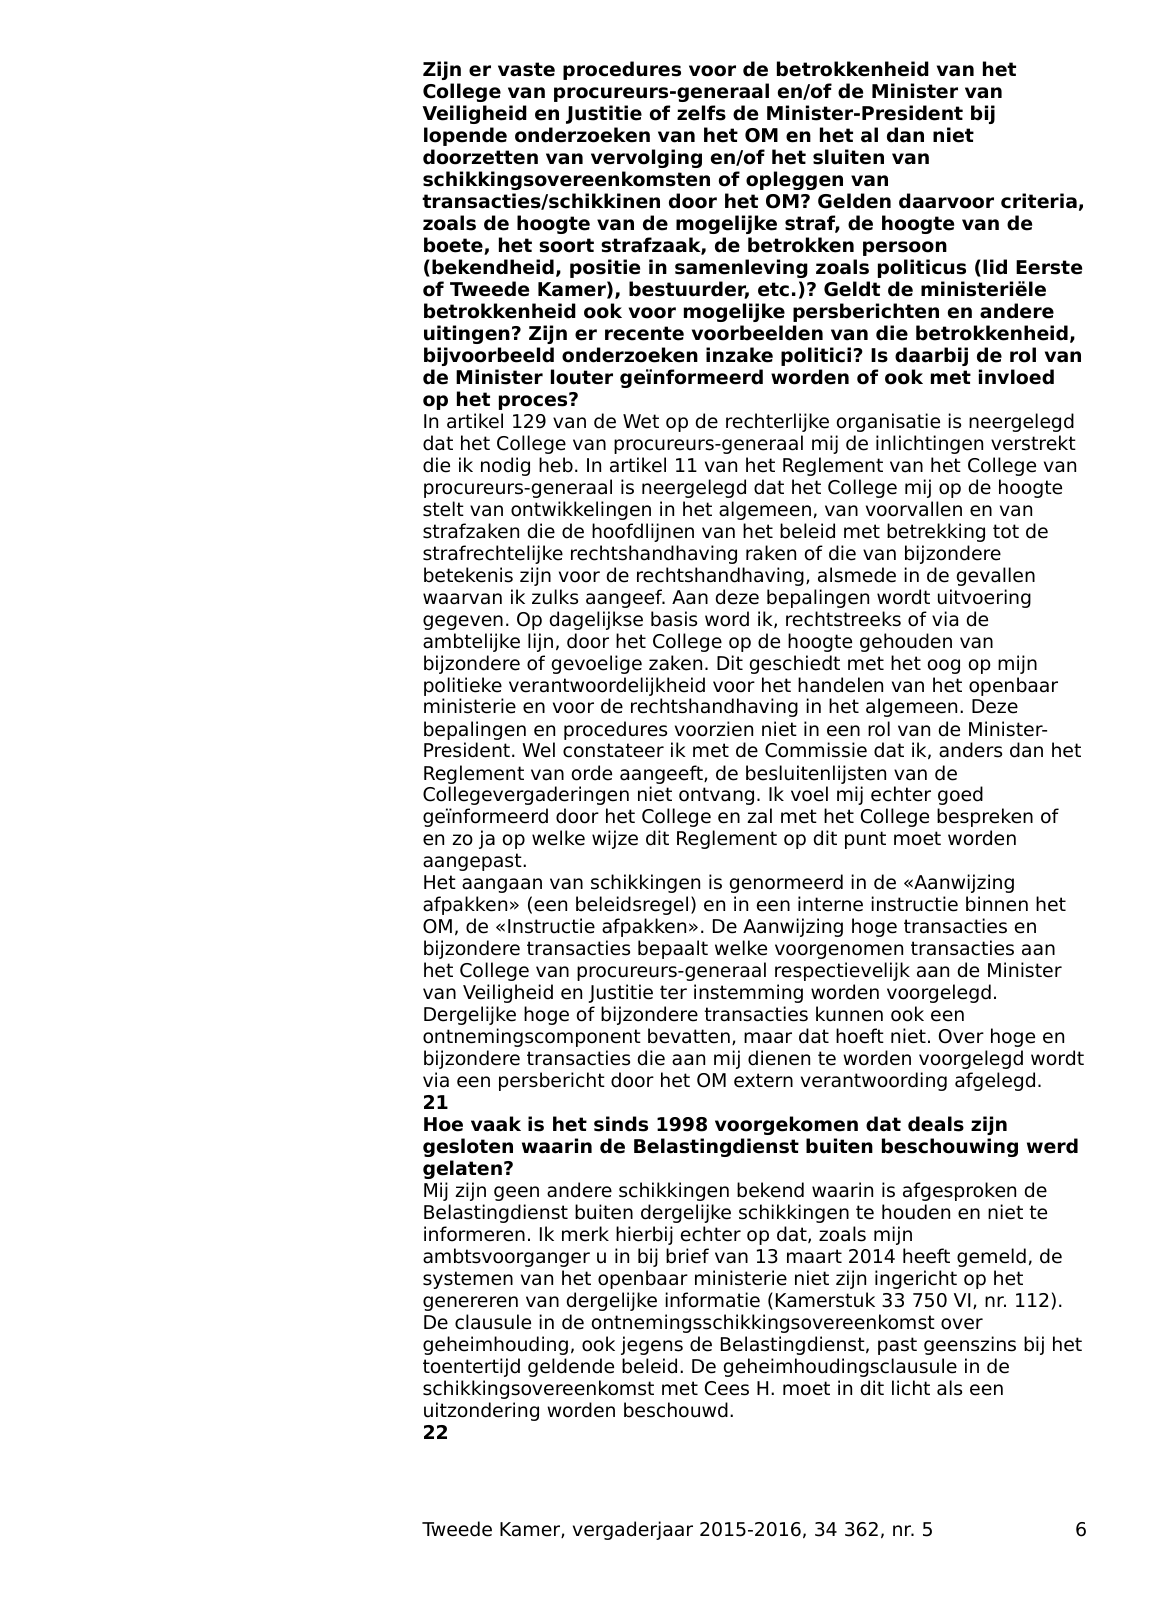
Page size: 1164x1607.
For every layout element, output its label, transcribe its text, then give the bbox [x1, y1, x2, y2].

text 22 [422, 1422, 1087, 1444]
text Het aangaan van schikkingen is genormeerd in de «Aanwijzing afpakken» (een beleidsregel) en in een interne instructie binnen het OM, de «Instructie afpakken». De Aanwijzing hoge transacties en bijzondere transacties bepaalt welke voorgenomen transacties aan het College van procureurs-generaal respectievelijk aan de Minister van Veiligheid en Justitie ter instemming worden voorgelegd. Dergelijke hoge of bijzondere transacties kunnen ook een ontnemingscomponent bevatten, maar dat hoeft niet. Over hoge en bijzondere transacties die aan mij dienen te worden voorgelegd wordt via een persbericht door het OM extern verantwoording afgelegd. [422, 872, 1087, 1092]
text Hoe vaak is het sinds 1998 voorgekomen dat deals zijn gesloten waarin de Belastingdienst buiten beschouwing werd gelaten? [422, 1114, 1087, 1180]
text Mij zijn geen andere schikkingen bekend waarin is afgesproken de Belastingdienst buiten dergelijke schikkingen te houden en niet te informeren. Ik merk hierbij echter op dat, zoals mijn ambtsvoorganger u in bij brief van 13 maart 2014 heeft gemeld, de systemen van het openbaar ministerie niet zijn ingericht op het genereren van dergelijke informatie (Kamerstuk 33 750 VI, nr. 112). De clausule in de ontnemingsschikkingsovereenkomst over geheimhouding, ook jegens de Belastingdienst, past geenszins bij het toentertijd geldende beleid. De geheimhoudingsclausule in de schikkingsovereenkomst met Cees H. moet in dit licht als een uitzondering worden beschouwd. [422, 1180, 1087, 1422]
text In artikel 129 van de Wet op de rechterlijke organisatie is neergelegd dat het College van procureurs-generaal mij de inlichtingen verstrekt die ik nodig heb. In artikel 11 van het Reglement van het College van procureurs-generaal is neergelegd dat het College mij op de hoogte stelt van ontwikkelingen in het algemeen, van voorvallen en van strafzaken die de hoofdlijnen van het beleid met betrekking tot de strafrechtelijke rechtshandhaving raken of die van bijzondere betekenis zijn voor de rechtshandhaving, alsmede in de gevallen waarvan ik zulks aangeef. Aan deze bepalingen wordt uitvoering gegeven. Op dagelijkse basis word ik, rechtstreeks of via de ambtelijke lijn, door het College op de hoogte gehouden van bijzondere of gevoelige zaken. Dit geschiedt met het oog op mijn politieke verantwoordelijkheid voor het handelen van het openbaar ministerie en voor de rechtshandhaving in het algemeen. Deze bepalingen en procedures voorzien niet in een rol van de Minister-President. Wel constateer ik met de Commissie dat ik, anders dan het Reglement van orde aangeeft, de besluitenlijsten van de Collegevergaderingen niet ontvang. Ik voel mij echter goed geïnformeerd door het College en zal met het College bespreken of en zo ja op welke wijze dit Reglement op dit punt moet worden aangepast. [422, 411, 1087, 872]
text 21 [422, 1092, 1087, 1114]
text Zijn er vaste procedures voor de betrokkenheid van het College van procureurs-generaal en/of de Minister van Veiligheid en Justitie of zelfs de Minister-President bij lopende onderzoeken van het OM en het al dan niet doorzetten van vervolging en/of het sluiten van schikkingsovereenkomsten of opleggen van transacties/schikkinen door het OM? Gelden daarvoor criteria, zoals de hoogte van de mogelijke straf, de hoogte van de boete, het soort strafzaak, de betrokken persoon (bekendheid, positie in samenleving zoals politicus (lid Eerste of Tweede Kamer), bestuurder, etc.)? Geldt de ministeriële betrokkenheid ook voor mogelijke persberichten en andere uitingen? Zijn er recente voorbeelden van die betrokkenheid, bijvoorbeeld onderzoeken inzake politici? Is daarbij de rol van de Minister louter geïnformeerd worden of ook met invloed op het proces? [422, 59, 1087, 411]
